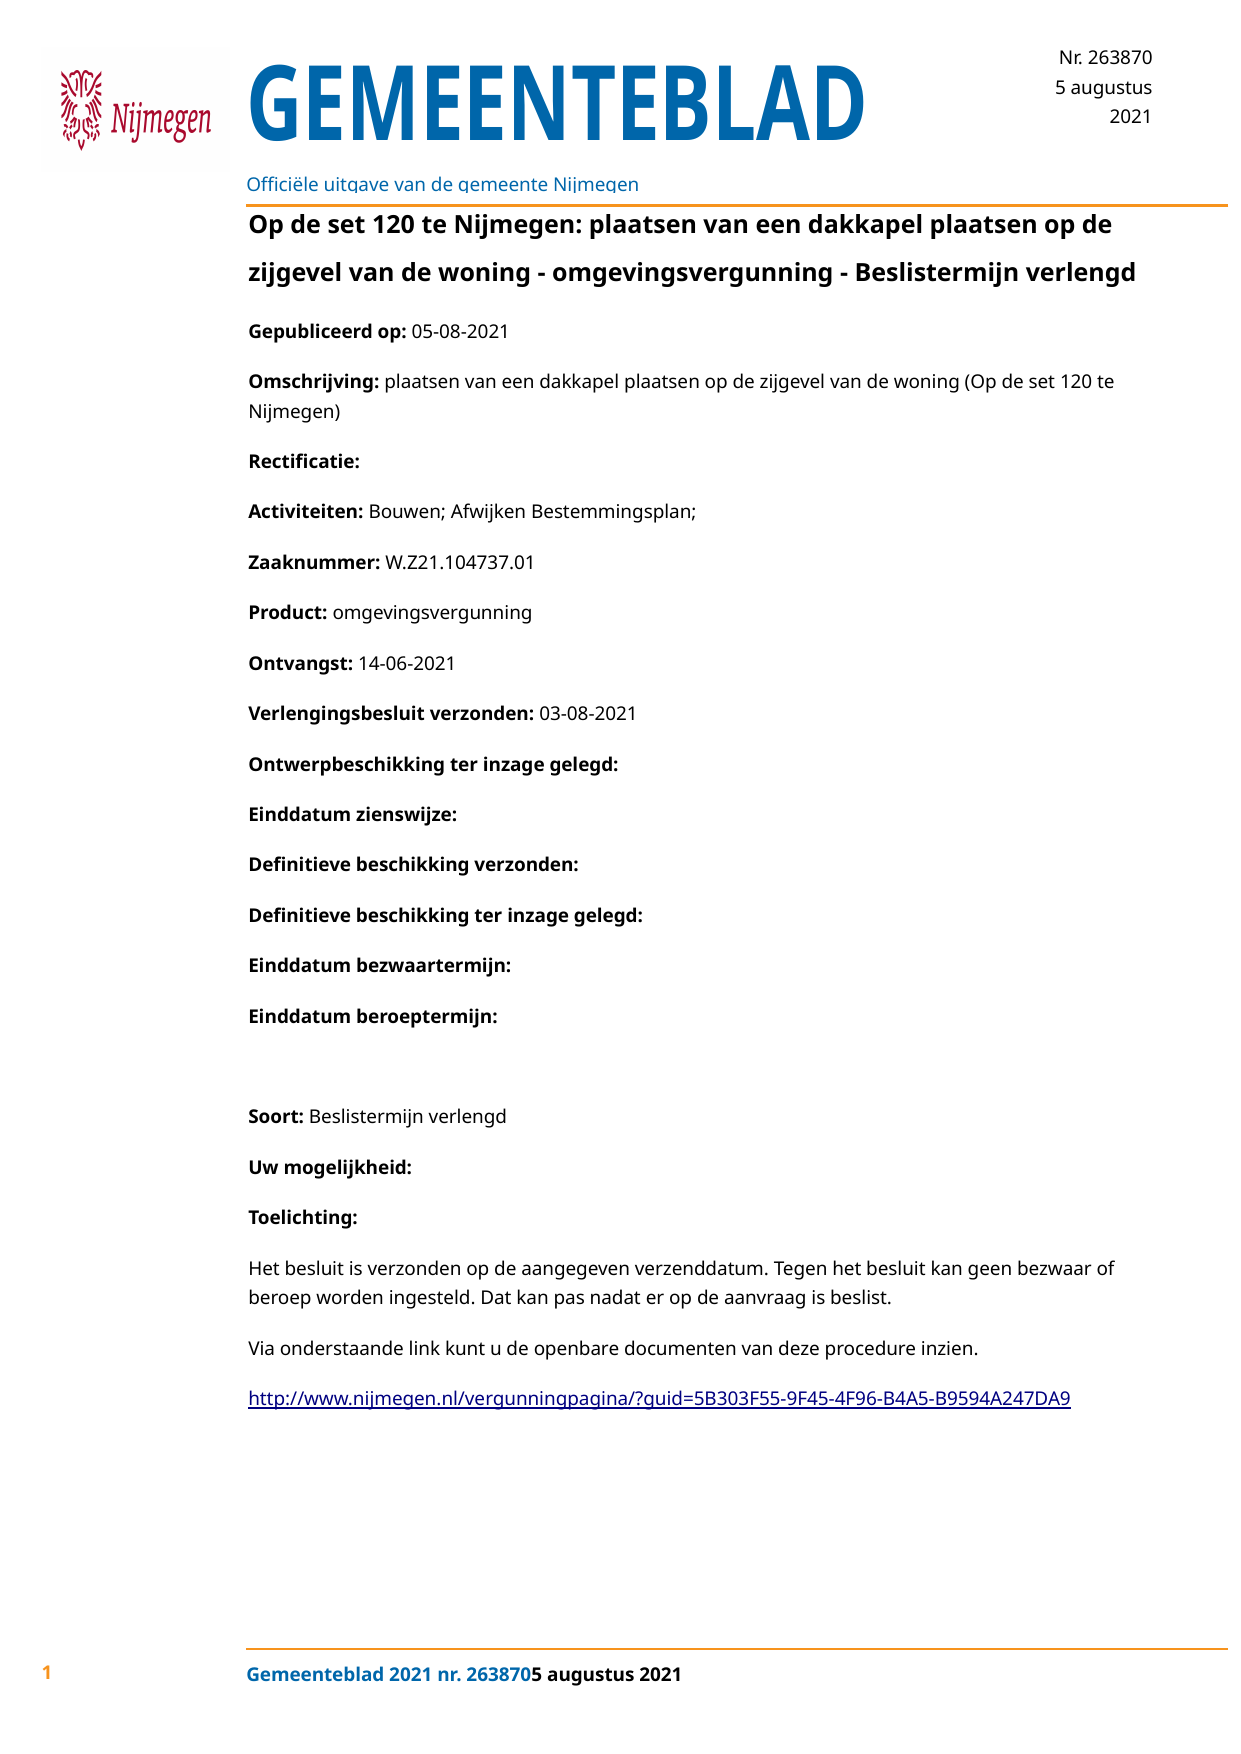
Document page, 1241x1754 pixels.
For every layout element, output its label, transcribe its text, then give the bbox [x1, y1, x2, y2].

text Soort: Beslistermijn verlengd [248, 1104, 1152, 1129]
text Einddatum bezwaartermijn: [248, 952, 1152, 978]
text Einddatum beroeptermijn: [248, 1003, 1152, 1029]
text Zaaknummer: W.Z21.104737.01 [248, 549, 1152, 575]
text Uw mogelijkheid: [248, 1154, 1152, 1180]
text Via onderstaande link kunt u de openbare documenten van deze procedure inzien. [248, 1335, 1152, 1361]
picture [41, 47, 231, 172]
text Rectificatie: [248, 448, 1152, 474]
text Activiteiten: Bouwen; Afwijken Bestemmingsplan; [248, 499, 1152, 524]
text Toelichting: [248, 1204, 1152, 1230]
text Product: omgevingsvergunning [248, 599, 1152, 625]
text Gepubliceerd op: 05-08-2021 [248, 318, 1152, 344]
text Het besluit is verzonden op de aangegeven verzenddatum. Tegen het besluit kan geen bezwaar of beroep worden ingesteld. Dat kan pas nadat er op de aanvraag is beslist. [248, 1255, 1152, 1310]
text Verlengingsbesluit verzonden: 03-08-2021 [248, 700, 1152, 726]
text Definitieve beschikking ter inzage gelegd: [248, 902, 1152, 928]
text Op de set 120 te Nijmegen: plaatsen van een dakkapel plaatsen op de zijgevel van de woning - omgevingsvergunning - Beslistermijn verlengd [248, 207, 1152, 288]
text Ontvangst: 14-06-2021 [248, 650, 1152, 676]
text http://www.nijmegen.nl/vergunningpagina/?guid=5B303F55-9F45-4F96-B4A5-B9594A247DA9 [248, 1385, 1152, 1411]
text Einddatum zienswijze: [248, 801, 1152, 827]
text Ontwerpbeschikking ter inzage gelegd: [248, 751, 1152, 777]
text Omschrijving: plaatsen van een dakkapel plaatsen op de zijgevel van de woning (Op de set 120 te Nijmegen) [248, 368, 1152, 424]
text Definitieve beschikking verzonden: [248, 852, 1152, 877]
